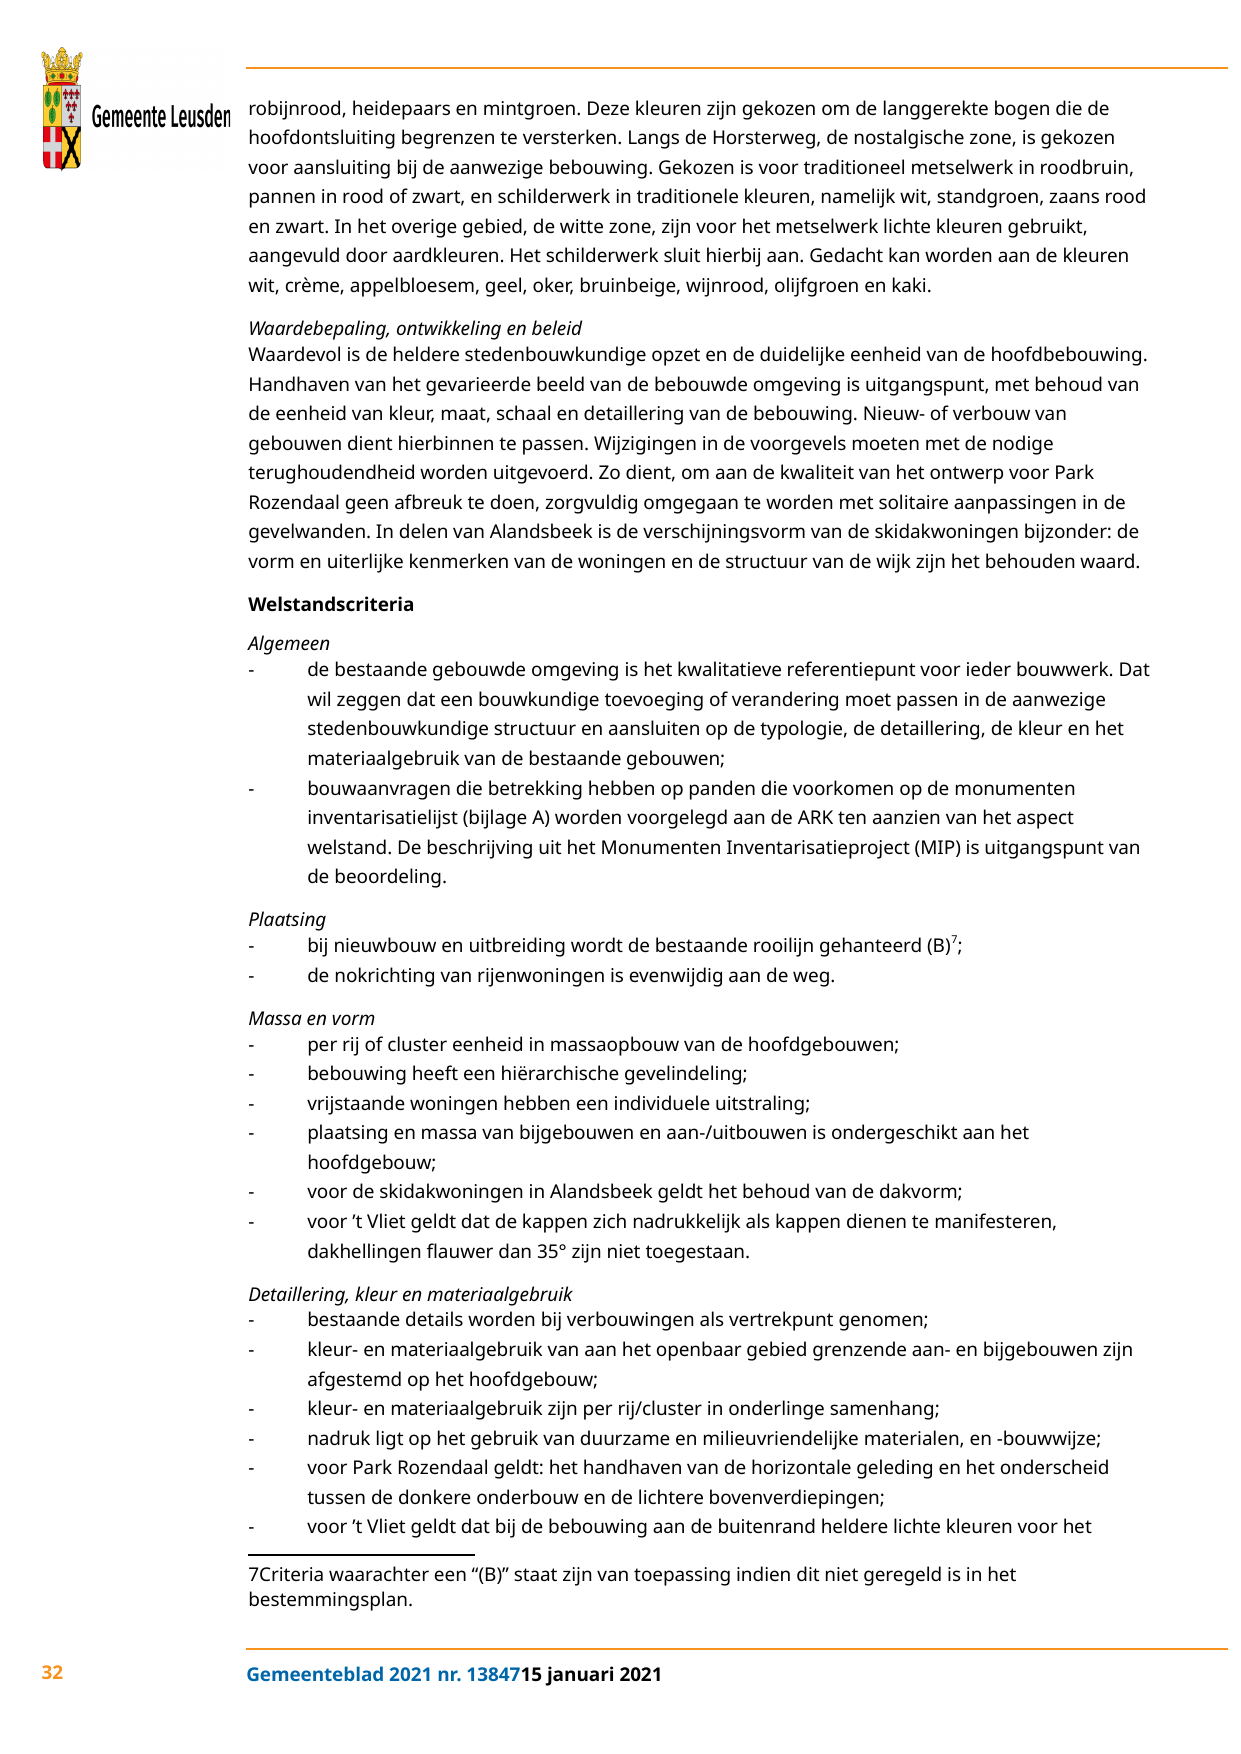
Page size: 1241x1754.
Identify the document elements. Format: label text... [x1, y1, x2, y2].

picture [41, 47, 231, 172]
list per rij of cluster eenheid in massaopbouw van de hoofdgebouwen; [248, 1031, 1152, 1056]
list bestaande details worden bij verbouwingen als vertrekpunt genomen; [248, 1307, 1152, 1332]
list de bestaande gebouwde omgeving is het kwalitatieve referentiepunt voor ieder bouwwerk. Dat wil zeggen dat een bouwkundige toevoeging of verandering moet passen in de aanwezige stedenbouwkundige structuur en aansluiten op de typologie, de detaillering, de kleur en het materiaalgebruik van de bestaande gebouwen; [248, 656, 1152, 771]
list voor ’t Vliet geldt dat de kappen zich nadrukkelijk als kappen dienen te manifesteren, dakhellingen flauwer dan 35° zijn niet toegestaan. [248, 1208, 1152, 1263]
list de nokrichting van rijenwoningen is evenwijdig aan de weg. [248, 962, 1152, 988]
list kleur- en materiaalgebruik zijn per rij/cluster in onderlinge samenhang; [248, 1395, 1152, 1421]
text robijnrood, heidepaars en mintgroen. Deze kleuren zijn gekozen om de langgerekte bogen die de hoofdontsluiting begrenzen te versterken. Langs de Horsterweg, de nostalgische zone, is gekozen voor aansluiting bij de aanwezige bebouwing. Gekozen is voor traditioneel metselwerk in roodbruin, pannen in rood of zwart, en schilderwerk in traditionele kleuren, namelijk wit, standgroen, zaans rood en zwart. In het overige gebied, de witte zone, zijn voor het metselwerk lichte kleuren gebruikt, aangevuld door aardkleuren. Het schilderwerk sluit hierbij aan. Gedacht kan worden aan de kleuren wit, crème, appelbloesem, geel, oker, bruinbeige, wijnrood, olijfgroen en kaki. [248, 95, 1152, 298]
list voor Park Rozendaal geldt: het handhaven van de horizontale geleding en het onderscheid tussen de donkere onderbouw en de lichtere bovenverdiepingen; [248, 1454, 1152, 1510]
list Criteria waarachter een “(B)” staat zijn van toepassing indien dit niet geregeld is in het bestemmingsplan. [248, 1561, 1152, 1612]
text Welstandscriteria [248, 591, 1152, 617]
list plaatsing en massa van bijgebouwen en aan-/uitbouwen is ondergeschikt aan het hoofdgebouw; [248, 1119, 1152, 1175]
list kleur- en materiaalgebruik van aan het openbaar gebied grenzende aan- en bijgebouwen zijn afgestemd op het hoofdgebouw; [248, 1336, 1152, 1392]
text Plaatsing [248, 907, 1152, 932]
list bij nieuwbouw en uitbreiding wordt de bestaande rooilijn gehanteerd (B); [248, 932, 1152, 958]
text Algemeen [248, 631, 1152, 656]
text Detaillering, kleur en materiaalgebruik [248, 1281, 1152, 1307]
list bebouwing heeft een hiërarchische gevelindeling; [248, 1060, 1152, 1086]
list voor ’t Vliet geldt dat bij de bebouwing aan de buitenrand heldere lichte kleuren voor het [248, 1514, 1152, 1539]
list voor de skidakwoningen in Alandsbeek geldt het behoud van de dakvorm; [248, 1179, 1152, 1204]
list nadruk ligt op het gebruik van duurzame en milieuvriendelijke materialen, en -bouwwijze; [248, 1425, 1152, 1451]
list bouwaanvragen die betrekking hebben op panden die voorkomen op de monumenten inventarisatielijst (bijlage A) worden voorgelegd aan de ARK ten aanzien van het aspect welstand. De beschrijving uit het Monumenten Inventarisatieproject (MIP) is uitgangspunt van de beoordeling. [248, 775, 1152, 889]
text Waardevol is de heldere stedenbouwkundige opzet en de duidelijke eenheid van de hoofdbebouwing. Handhaven van het gevarieerde beeld van de bebouwde omgeving is uitgangspunt, met behoud van de eenheid van kleur, maat, schaal en detaillering van de bebouwing. Nieuw- of verbouw van gebouwen dient hierbinnen te passen. Wijzigingen in de voorgevels moeten met de nodige terughoudendheid worden uitgevoerd. Zo dient, om aan de kwaliteit van het ontwerp voor Park Rozendaal geen afbreuk te doen, zorgvuldig omgegaan te worden met solitaire aanpassingen in de gevelwanden. In delen van Alandsbeek is de verschijningsvorm van de skidakwoningen bijzonder: de vorm en uiterlijke kenmerken van de woningen en de structuur van de wijk zijn het behouden waard. [248, 341, 1152, 574]
list vrijstaande woningen hebben een individuele uitstraling; [248, 1090, 1152, 1116]
text Massa en vorm [248, 1005, 1152, 1031]
text Waardebepaling, ontwikkeling en beleid [248, 315, 1152, 341]
